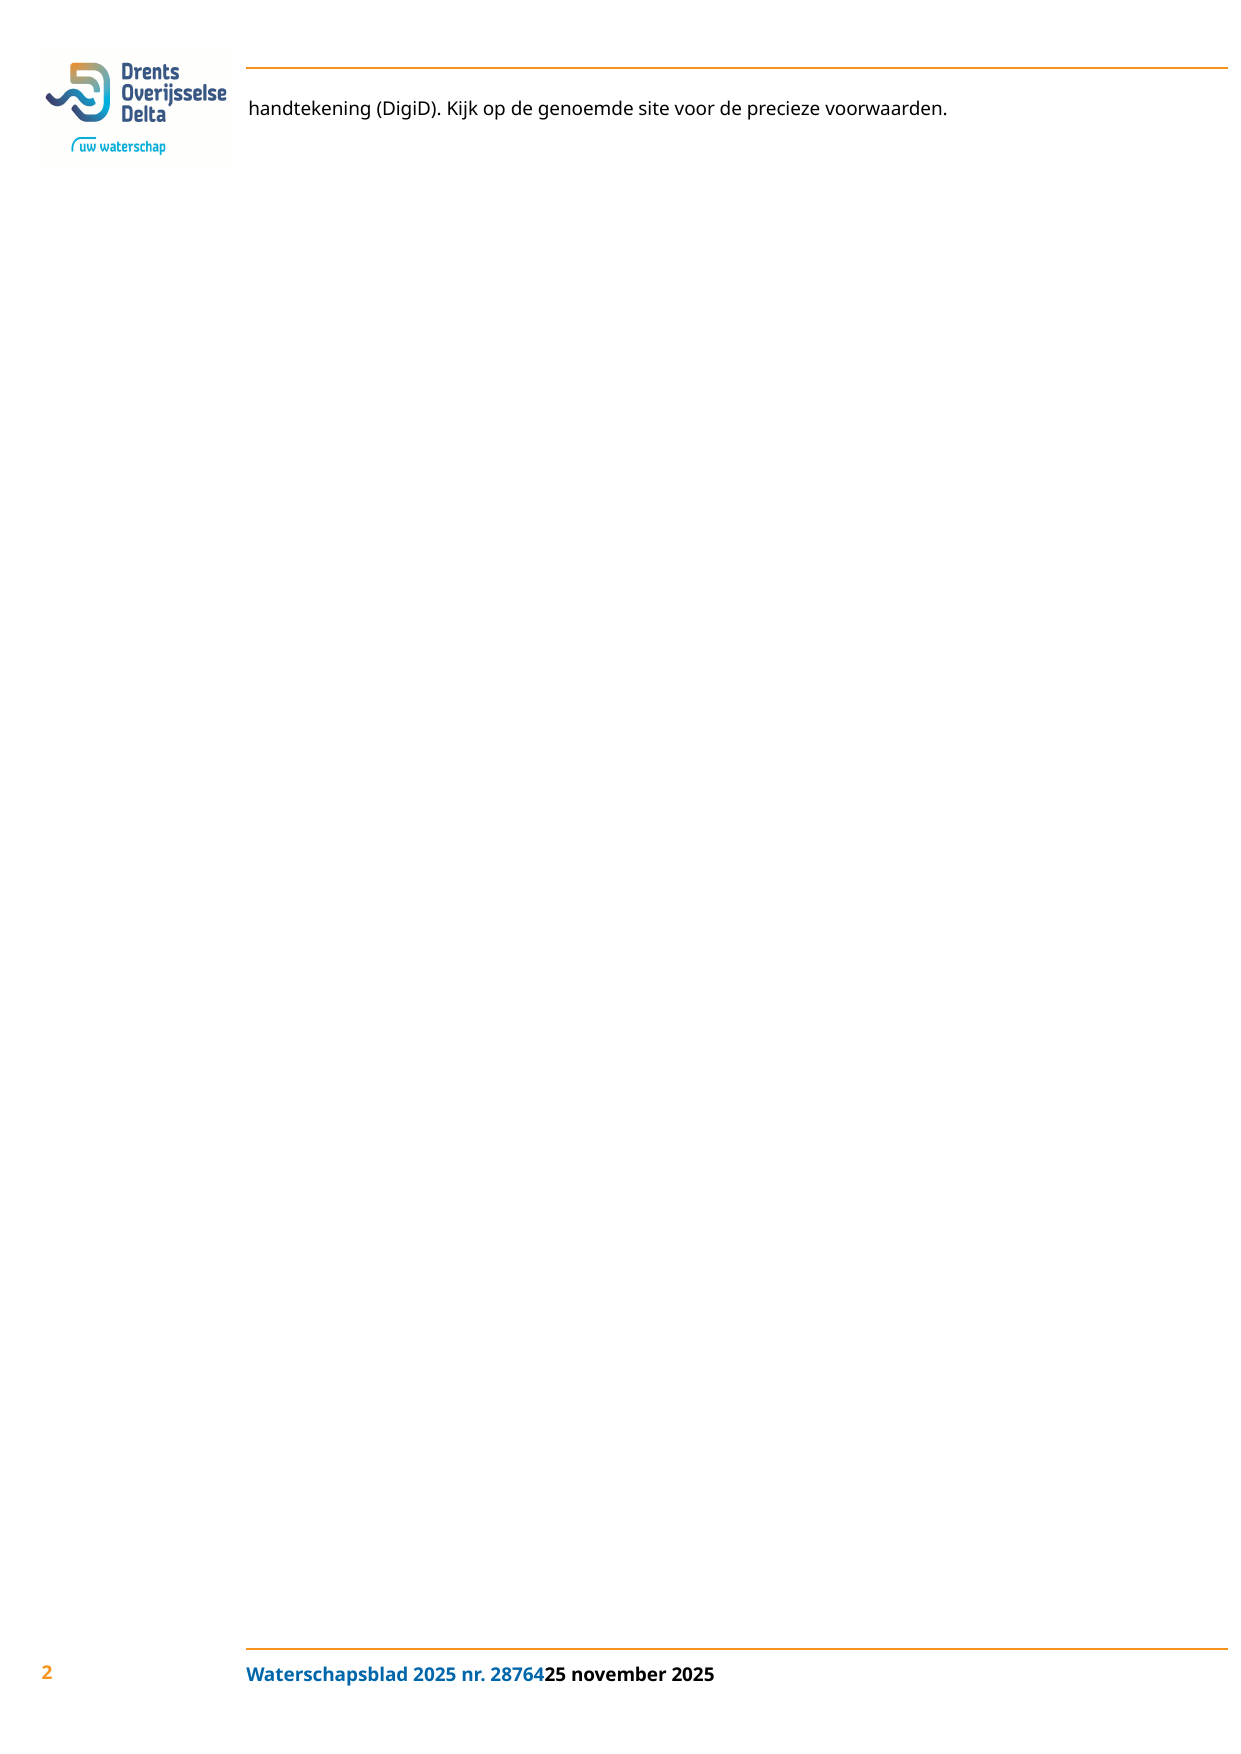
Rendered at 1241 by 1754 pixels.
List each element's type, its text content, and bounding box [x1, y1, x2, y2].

picture [41, 47, 231, 172]
text handtekening (DigiD). Kijk op de genoemde site voor de precieze voorwaarden. [248, 95, 1152, 121]
